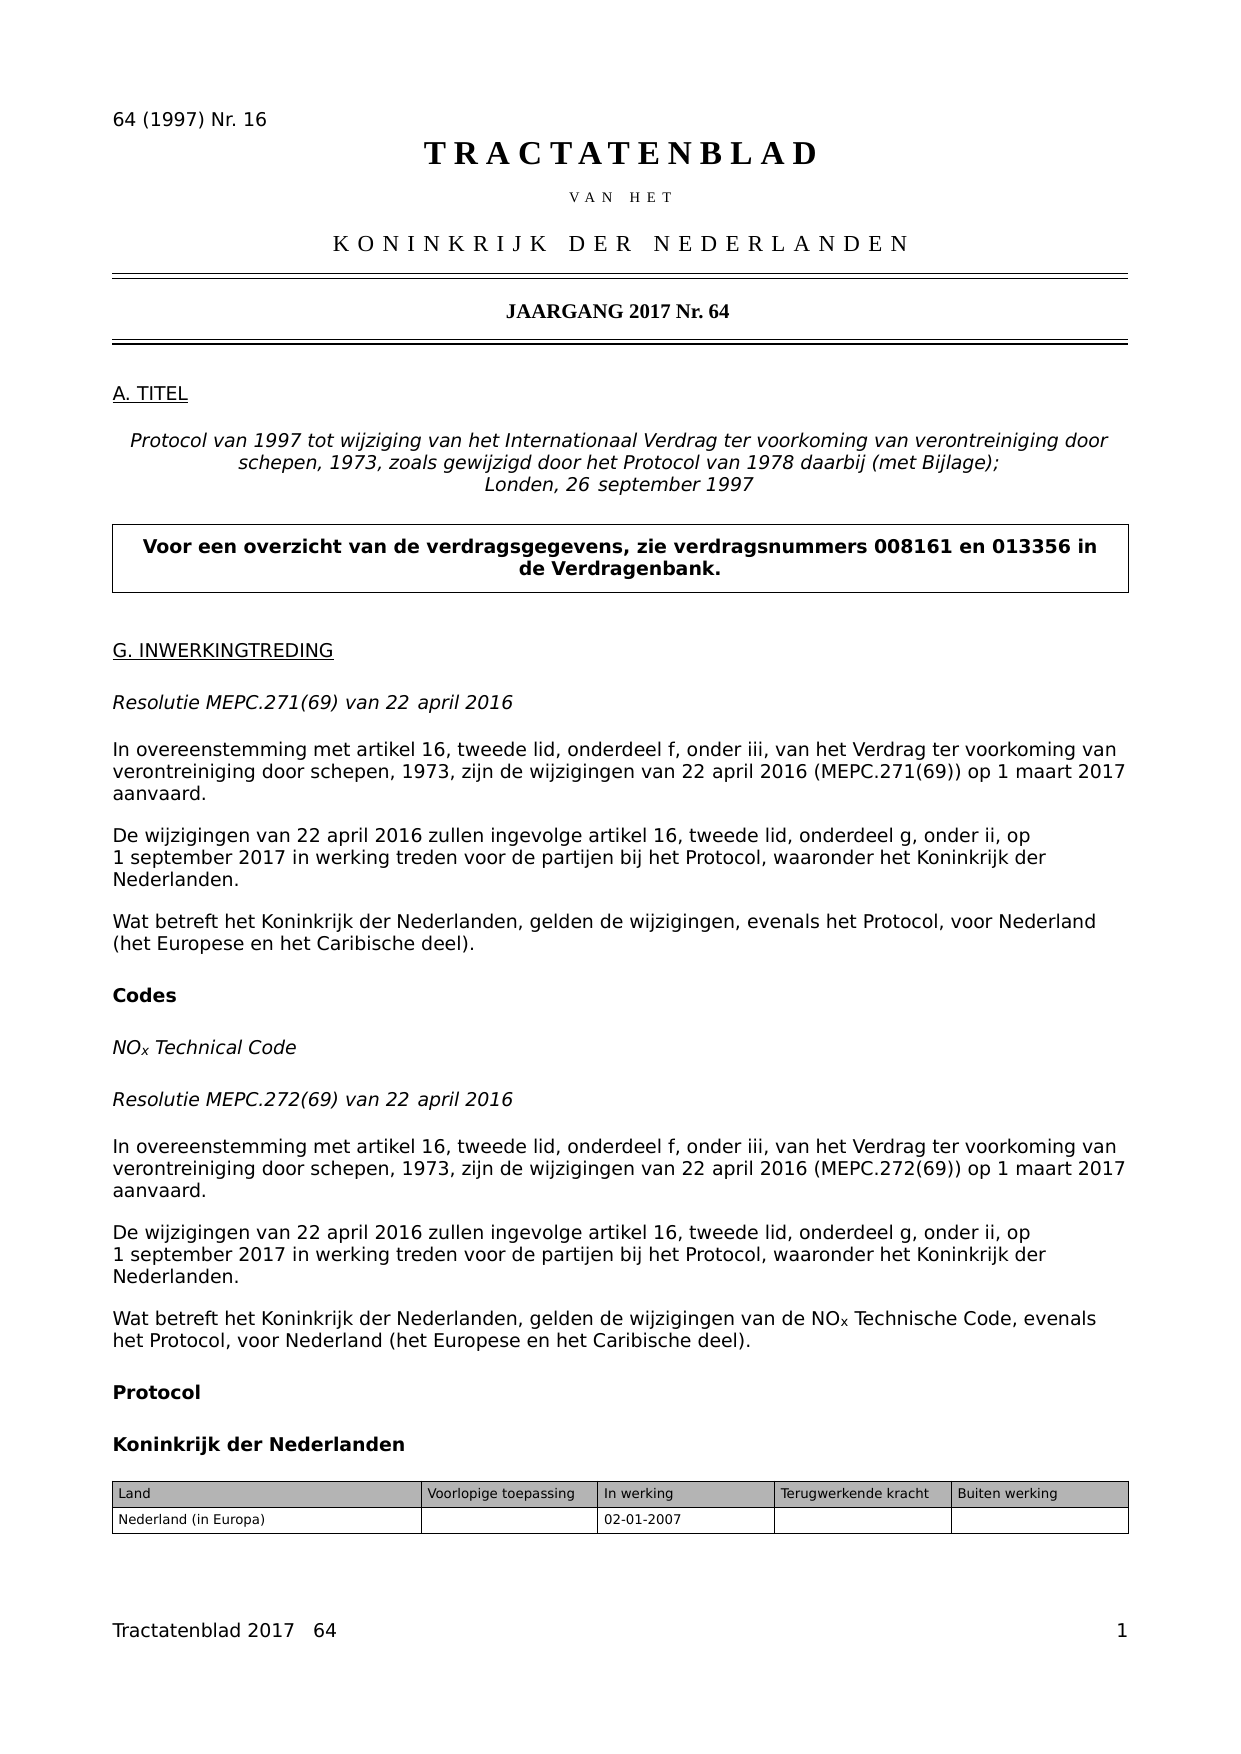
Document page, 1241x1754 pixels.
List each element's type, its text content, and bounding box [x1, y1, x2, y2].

table_header Land [113, 1482, 421, 1507]
text JAARGANG 2017 Nr. 64 [112, 299, 1128, 323]
text 64 (1997) Nr. 16 [112, 109, 1128, 131]
table_cell Nederland (in Europa) [113, 1508, 421, 1532]
text VAN HET [112, 189, 1128, 206]
text De wijzigingen van 22 april 2016 zullen ingevolge artikel 16, tweede lid, onderdeel g, onder ii, op 1 september 2017 in werking treden voor de partijen bij het Protocol, waaronder het Koninkrijk der Nederlanden. [112, 1222, 1128, 1288]
subtitle Protocol [112, 1382, 1128, 1404]
subtitle Codes [112, 985, 1128, 1007]
subtitle Koninkrijk der Nederlanden [112, 1434, 1128, 1456]
text De wijzigingen van 22 april 2016 zullen ingevolge artikel 16, tweede lid, onderdeel g, onder ii, op 1 september 2017 in werking treden voor de partijen bij het Protocol, waaronder het Koninkrijk der Nederlanden. [112, 825, 1128, 891]
text Wat betreft het Koninkrijk der Nederlanden, gelden de wijzigingen, evenals het Protocol, voor Nederland (het Europese en het Caribische deel). [112, 911, 1128, 955]
table_header Buiten werking [952, 1482, 1128, 1507]
subtitle Resolutie MEPC.272(69) van 22 april 2016 [112, 1089, 1128, 1111]
table_header Voorlopige toepassing [422, 1482, 597, 1507]
table_cell 02-01-2007 [598, 1508, 774, 1532]
text Londen, 26 september 1997 [112, 474, 1128, 496]
text TRACTATENBLAD [112, 133, 1128, 172]
text KONINKRIJK DER NEDERLANDEN [112, 229, 1128, 256]
text Wat betreft het Koninkrijk der Nederlanden, gelden de wijzigingen van de NOx Technische Code, evenals het Protocol, voor Nederland (het Europese en het Caribische deel). [112, 1308, 1128, 1352]
table_cell [422, 1508, 597, 1532]
subtitle Resolutie MEPC.271(69) van 22 april 2016 [112, 692, 1128, 714]
table_header In werking [598, 1482, 774, 1507]
subtitle A. TITEL [112, 383, 1128, 405]
table_header Terugwerkende kracht [775, 1482, 951, 1507]
table_cell [775, 1508, 951, 1532]
subtitle NOx Technical Code [112, 1037, 1128, 1059]
text In overeenstemming met artikel 16, tweede lid, onderdeel f, onder iii, van het Verdrag ter voorkoming van verontreiniging door schepen, 1973, zijn de wijzigingen van 22 april 2016 (MEPC.272(69)) op 1 maart 2017 aanvaard. [112, 1136, 1128, 1202]
subtitle G. INWERKINGTREDING [112, 640, 1128, 662]
table_cell [952, 1508, 1128, 1532]
text Protocol van 1997 tot wijziging van het Internationaal Verdrag ter voorkoming van verontreiniging door schepen, 1973, zoals gewijzigd door het Protocol van 1978 daarbij (met Bijlage); [112, 430, 1128, 474]
text In overeenstemming met artikel 16, tweede lid, onderdeel f, onder iii, van het Verdrag ter voorkoming van verontreiniging door schepen, 1973, zijn de wijzigingen van 22 april 2016 (MEPC.271(69)) op 1 maart 2017 aanvaard. [112, 739, 1128, 805]
